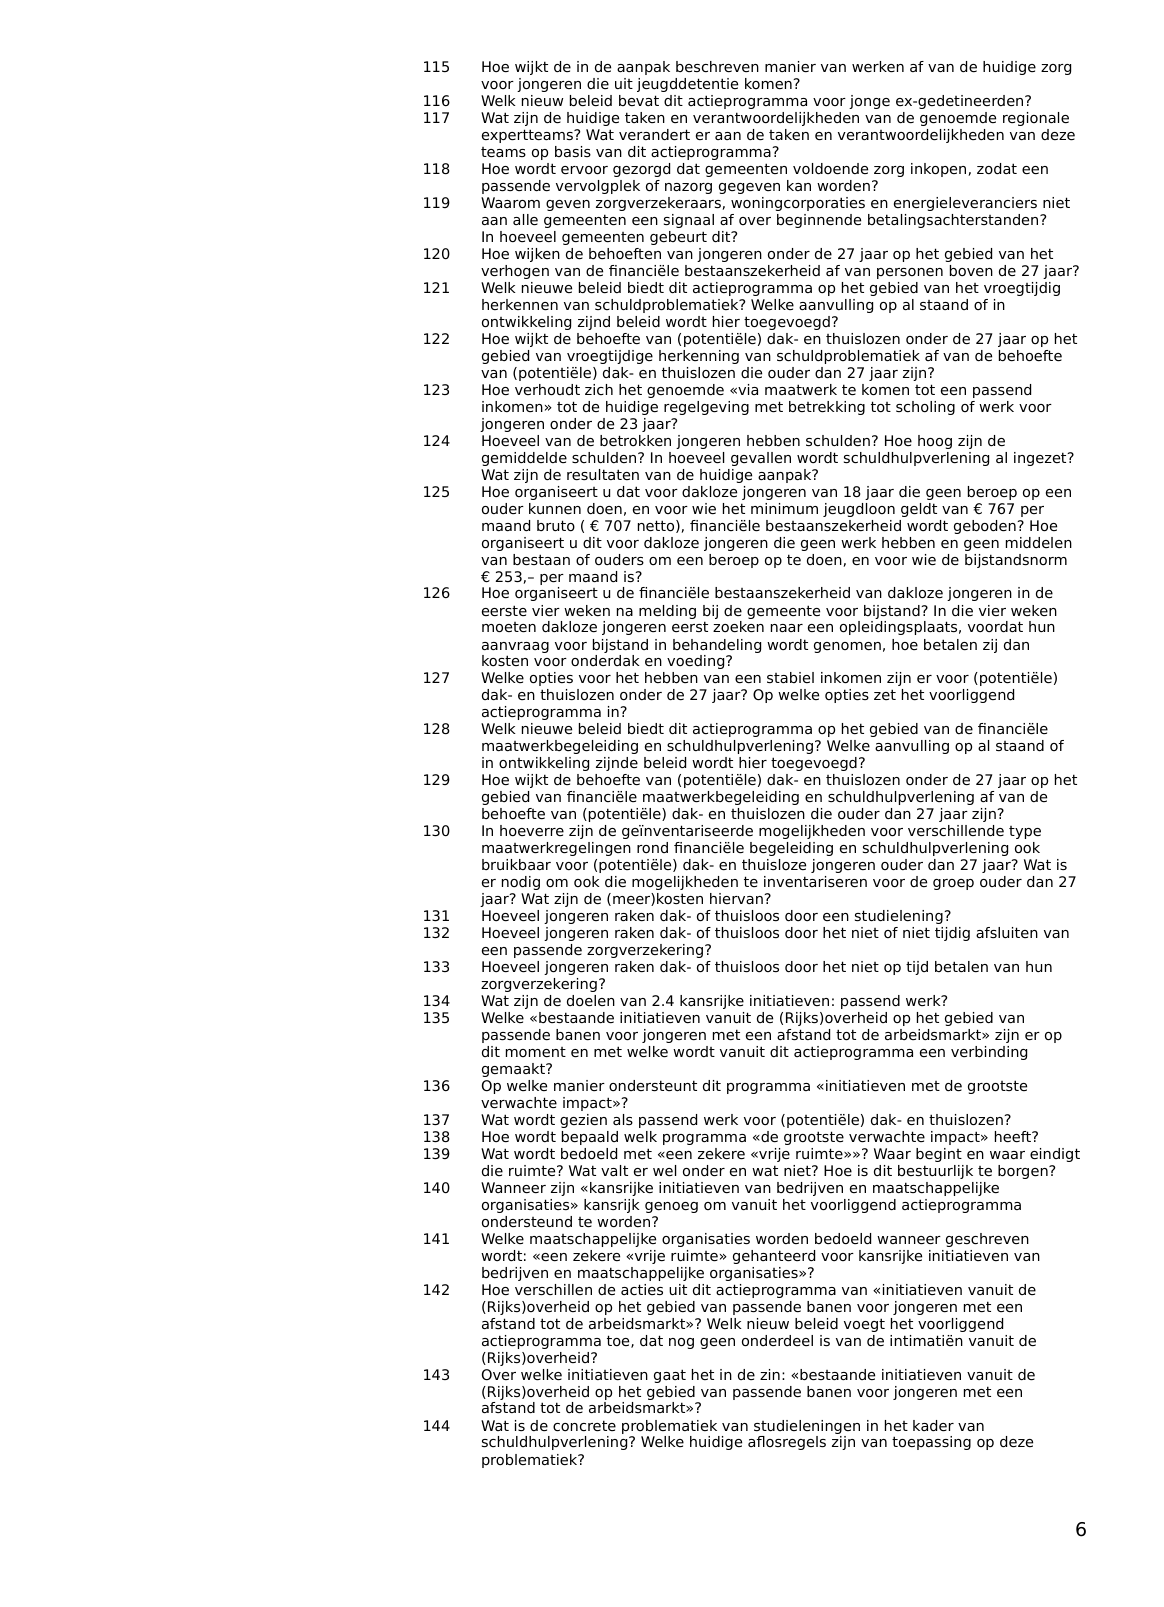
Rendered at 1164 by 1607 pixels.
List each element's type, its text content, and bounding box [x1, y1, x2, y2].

table_cell Welke maatschappelijke organisaties worden bedoeld wanneer geschreven wordt: «een zekere «vrije ruimte» gehanteerd voor kansrijke initiatieven van bedrijven en maatschappelijke organisaties»? [475, 1231, 1087, 1282]
table_cell Hoe verhoudt zich het genoemde «via maatwerk te komen tot een passend inkomen» tot de huidige regelgeving met betrekking tot scholing of werk voor jongeren onder de 23 jaar? [475, 382, 1087, 433]
table_cell 142 [422, 1282, 475, 1366]
table_cell 144 [422, 1418, 475, 1468]
table_cell 124 [422, 433, 475, 483]
table_cell Hoe wordt ervoor gezorgd dat gemeenten voldoende zorg inkopen, zodat een passende vervolgplek of nazorg gegeven kan worden? [475, 161, 1087, 195]
table_cell Hoeveel jongeren raken dak- of thuisloos door een studielening? [475, 908, 1087, 925]
table_cell Welk nieuwe beleid biedt dit actieprogramma op het gebied van de financiële maatwerkbegeleiding en schuldhulpverlening? Welke aanvulling op al staand of in ontwikkeling zijnde beleid wordt hier toegevoegd? [475, 721, 1087, 772]
table_cell Hoe wordt bepaald welk programma «de grootste verwachte impact» heeft? [475, 1129, 1087, 1146]
table_cell 140 [422, 1180, 475, 1231]
table_cell 143 [422, 1366, 475, 1417]
table_cell Welk nieuw beleid bevat dit actieprogramma voor jonge ex-gedetineerden? [475, 93, 1087, 110]
table_cell Welke «bestaande initiatieven vanuit de (Rijks)overheid op het gebied van passende banen voor jongeren met een afstand tot de arbeidsmarkt» zijn er op dit moment en met welke wordt vanuit dit actieprogramma een verbinding gemaakt? [475, 1010, 1087, 1078]
table_cell 141 [422, 1231, 475, 1282]
table_cell Waarom geven zorgverzekeraars, woningcorporaties en energieleveranciers niet aan alle gemeenten een signaal af over beginnende betalingsachterstanden? In hoeveel gemeenten gebeurt dit? [475, 195, 1087, 246]
table_cell Hoeveel jongeren raken dak- of thuisloos door het niet op tijd betalen van hun zorgverzekering? [475, 959, 1087, 993]
table_cell Hoe wijken de behoeften van jongeren onder de 27 jaar op het gebied van het verhogen van de financiële bestaanszekerheid af van personen boven de 27 jaar? [475, 246, 1087, 280]
table_cell Wanneer zijn «kansrijke initiatieven van bedrijven en maatschappelijke organisaties» kansrijk genoeg om vanuit het voorliggend actieprogramma ondersteund te worden? [475, 1180, 1087, 1231]
table_cell Wat zijn de huidige taken en verantwoordelijkheden van de genoemde regionale expertteams? Wat verandert er aan de taken en verantwoordelijkheden van deze teams op basis van dit actieprogramma? [475, 110, 1087, 161]
table_cell 115 [422, 59, 475, 93]
table_cell In hoeverre zijn de geïnventariseerde mogelijkheden voor verschillende type maatwerkregelingen rond financiële begeleiding en schuldhulpverlening ook bruikbaar voor (potentiële) dak- en thuisloze jongeren ouder dan 27 jaar? Wat is er nodig om ook die mogelijkheden te inventariseren voor de groep ouder dan 27 jaar? Wat zijn de (meer)kosten hiervan? [475, 823, 1087, 908]
table_cell Wat wordt bedoeld met «een zekere «vrije ruimte»»? Waar begint en waar eindigt die ruimte? Wat valt er wel onder en wat niet? Hoe is dit bestuurlijk te borgen? [475, 1146, 1087, 1180]
table_cell 123 [422, 382, 475, 433]
table_cell Wat wordt gezien als passend werk voor (potentiële) dak- en thuislozen? [475, 1112, 1087, 1129]
table_cell Wat is de concrete problematiek van studieleningen in het kader van schuldhulpverlening? Welke huidige aflosregels zijn van toepassing op deze problematiek? [475, 1418, 1087, 1468]
table_cell Hoe organiseert u dat voor dakloze jongeren van 18 jaar die geen beroep op een ouder kunnen doen, en voor wie het minimum jeugdloon geldt van € 767 per maand bruto ( € 707 netto), financiële bestaanszekerheid wordt geboden? Hoe organiseert u dit voor dakloze jongeren die geen werk hebben en geen middelen van bestaan of ouders om een beroep op te doen, en voor wie de bijstandsnorm € 253,– per maand is? [475, 484, 1087, 585]
table_cell 135 [422, 1010, 475, 1078]
table_cell 137 [422, 1112, 475, 1129]
table_cell Hoe wijkt de in de aanpak beschreven manier van werken af van de huidige zorg voor jongeren die uit jeugddetentie komen? [475, 59, 1087, 93]
table_cell 132 [422, 925, 475, 959]
table_cell 125 [422, 484, 475, 585]
table_cell 128 [422, 721, 475, 772]
table_cell 122 [422, 331, 475, 382]
table_cell Welk nieuwe beleid biedt dit actieprogramma op het gebied van het vroegtijdig herkennen van schuldproblematiek? Welke aanvulling op al staand of in ontwikkeling zijnd beleid wordt hier toegevoegd? [475, 280, 1087, 331]
table_cell Welke opties voor het hebben van een stabiel inkomen zijn er voor (potentiële) dak- en thuislozen onder de 27 jaar? Op welke opties zet het voorliggend actieprogramma in? [475, 670, 1087, 721]
table_cell Hoe wijkt de behoefte van (potentiële) dak- en thuislozen onder de 27 jaar op het gebied van vroegtijdige herkenning van schuldproblematiek af van de behoefte van (potentiële) dak- en thuislozen die ouder dan 27 jaar zijn? [475, 331, 1087, 382]
table_cell 136 [422, 1078, 475, 1112]
table_cell 119 [422, 195, 475, 246]
table_cell 131 [422, 908, 475, 925]
table_cell 117 [422, 110, 475, 161]
table_cell Over welke initiatieven gaat het in de zin: «bestaande initiatieven vanuit de (Rijks)overheid op het gebied van passende banen voor jongeren met een afstand tot de arbeidsmarkt»? [475, 1366, 1087, 1417]
table_cell Op welke manier ondersteunt dit programma «initiatieven met de grootste verwachte impact»? [475, 1078, 1087, 1112]
table_cell 126 [422, 585, 475, 670]
table_cell 129 [422, 772, 475, 823]
table_cell 120 [422, 246, 475, 280]
table_cell Hoe verschillen de acties uit dit actieprogramma van «initiatieven vanuit de (Rijks)overheid op het gebied van passende banen voor jongeren met een afstand tot de arbeidsmarkt»? Welk nieuw beleid voegt het voorliggend actieprogramma toe, dat nog geen onderdeel is van de intimatiën vanuit de (Rijks)overheid? [475, 1282, 1087, 1366]
table_cell 121 [422, 280, 475, 331]
table_cell 118 [422, 161, 475, 195]
table_cell Hoe organiseert u de financiële bestaanszekerheid van dakloze jongeren in de eerste vier weken na melding bij de gemeente voor bijstand? In die vier weken moeten dakloze jongeren eerst zoeken naar een opleidingsplaats, voordat hun aanvraag voor bijstand in behandeling wordt genomen, hoe betalen zij dan kosten voor onderdak en voeding? [475, 585, 1087, 670]
table_cell 133 [422, 959, 475, 993]
table_cell 127 [422, 670, 475, 721]
table_cell Hoe wijkt de behoefte van (potentiële) dak- en thuislozen onder de 27 jaar op het gebied van financiële maatwerkbegeleiding en schuldhulpverlening af van de behoefte van (potentiële) dak- en thuislozen die ouder dan 27 jaar zijn? [475, 772, 1087, 823]
table_cell 116 [422, 93, 475, 110]
table_cell 130 [422, 823, 475, 908]
table_cell 138 [422, 1129, 475, 1146]
table_cell 134 [422, 993, 475, 1010]
table_cell Wat zijn de doelen van 2.4 kansrijke initiatieven: passend werk? [475, 993, 1087, 1010]
table_cell Hoeveel jongeren raken dak- of thuisloos door het niet of niet tijdig afsluiten van een passende zorgverzekering? [475, 925, 1087, 959]
table_cell 139 [422, 1146, 475, 1180]
table_cell Hoeveel van de betrokken jongeren hebben schulden? Hoe hoog zijn de gemiddelde schulden? In hoeveel gevallen wordt schuldhulpverlening al ingezet? Wat zijn de resultaten van de huidige aanpak? [475, 433, 1087, 483]
